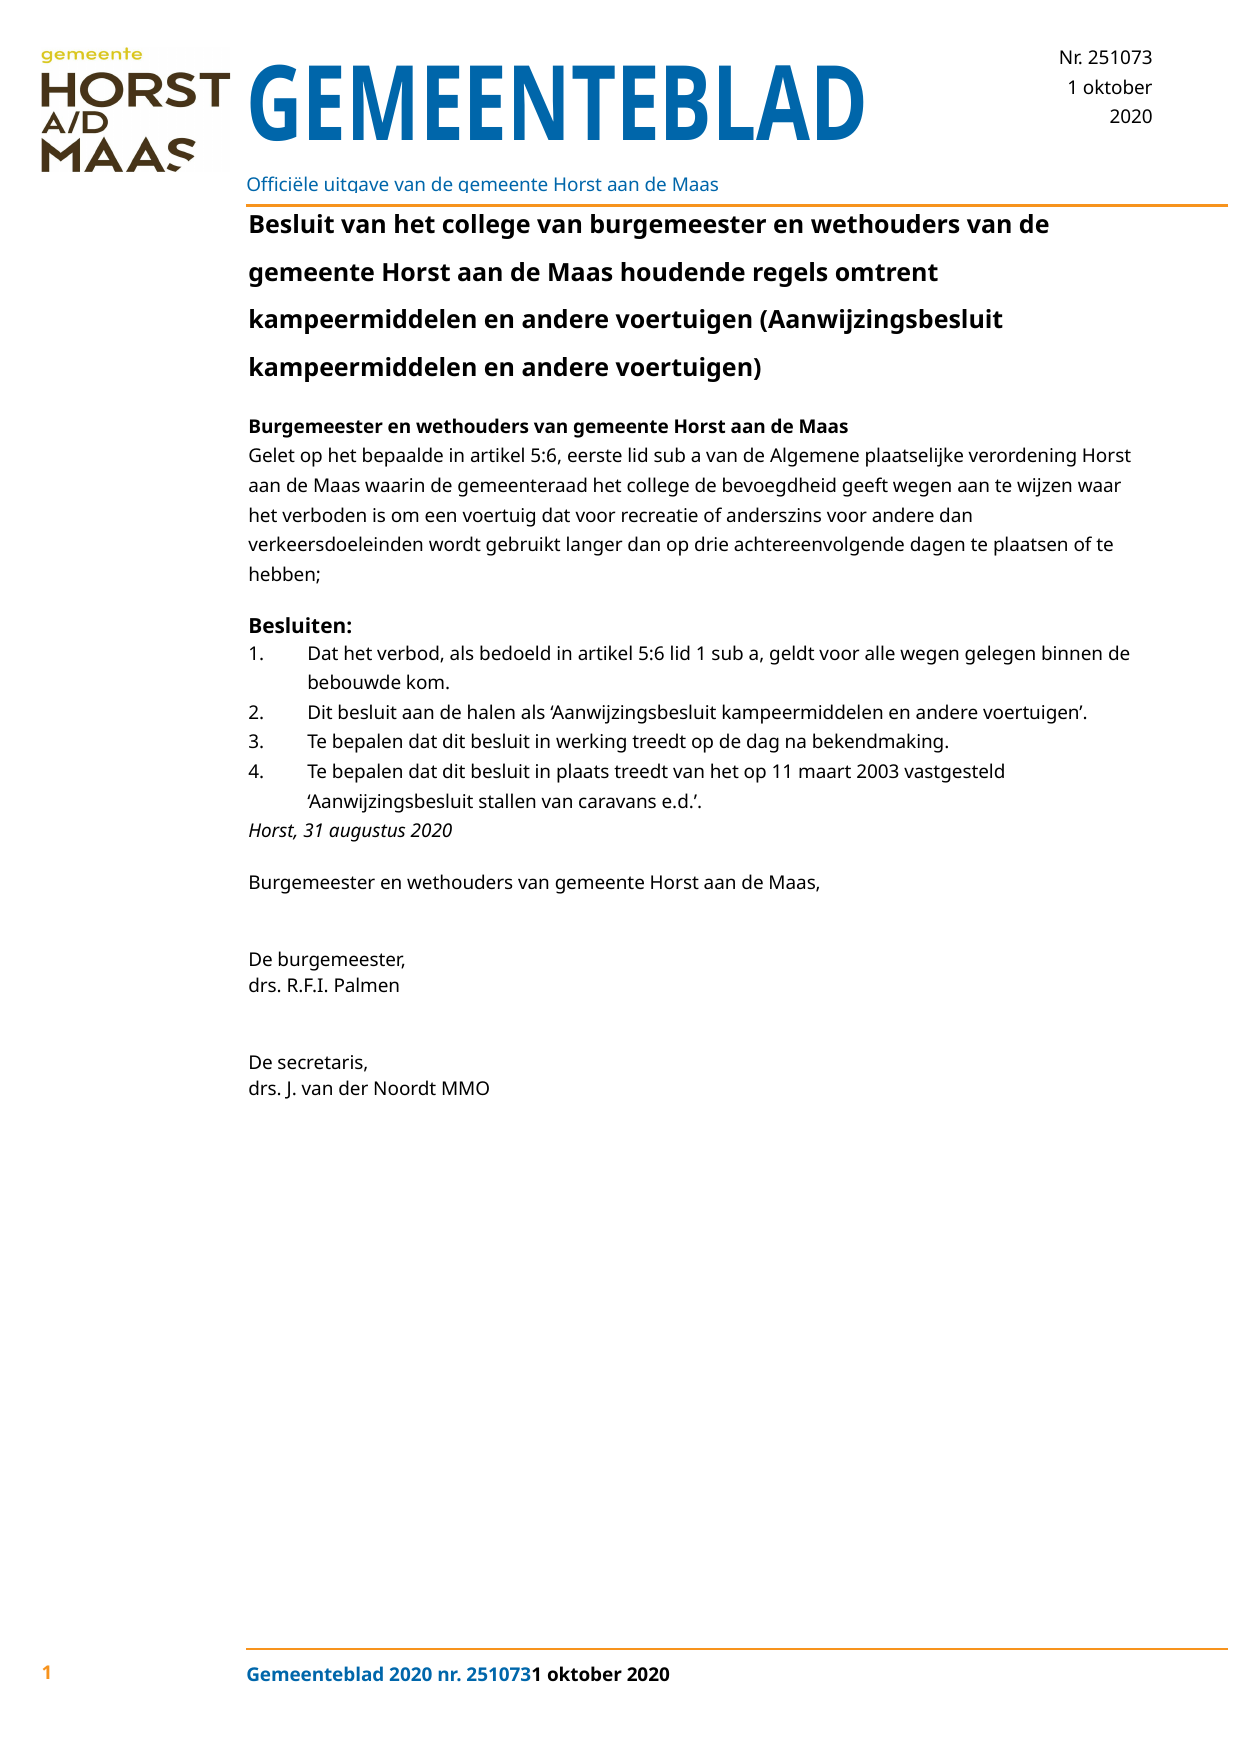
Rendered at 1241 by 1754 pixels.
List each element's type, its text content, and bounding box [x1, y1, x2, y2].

text Besluit van het college van burgemeester en wethouders van de gemeente Horst aan de Maas houdende regels omtrent kampeermiddelen en andere voertuigen (Aanwijzingsbesluit kampeermiddelen en andere voertuigen) [248, 207, 1152, 384]
text Gelet op het bepaalde in artikel 5:6, eerste lid sub a van de Algemene plaatselijke verordening Horst aan de Maas waarin de gemeenteraad het college de bevoegdheid geeft wegen aan te wijzen waar het verboden is om een voertuig dat voor recreatie of anderszins voor andere dan verkeersdoeleinden wordt gebruikt langer dan op drie achtereenvolgende dagen te plaatsen of te hebben; [248, 443, 1152, 587]
text Horst, 31 augustus 2020 [248, 817, 1152, 843]
text drs. J. van der Noordt MMO [248, 1075, 1152, 1100]
list Dit besluit aan de halen als ‘Aanwijzingsbesluit kampeermiddelen en andere voertuigen’. [248, 699, 1152, 725]
text De burgemeester, [248, 946, 1152, 972]
list Te bepalen dat dit besluit in werking treedt op de dag na bekendmaking. [248, 729, 1152, 754]
text Burgemeester en wethouders van gemeente Horst aan de Maas [248, 413, 1152, 439]
list Dat het verbod, als bedoeld in artikel 5:6 lid 1 sub a, geldt voor alle wegen gelegen binnen de bebouwde kom. [248, 640, 1152, 695]
text De secretaris, [248, 1049, 1152, 1075]
text drs. R.F.I. Palmen [248, 972, 1152, 997]
picture [41, 47, 231, 172]
text Burgemeester en wethouders van gemeente Horst aan de Maas, [248, 869, 1152, 894]
text Besluiten: [248, 611, 1152, 640]
list Te bepalen dat dit besluit in plaats treedt van het op 11 maart 2003 vastgesteld ‘Aanwijzingsbesluit stallen van caravans e.d.’. [248, 758, 1152, 813]
